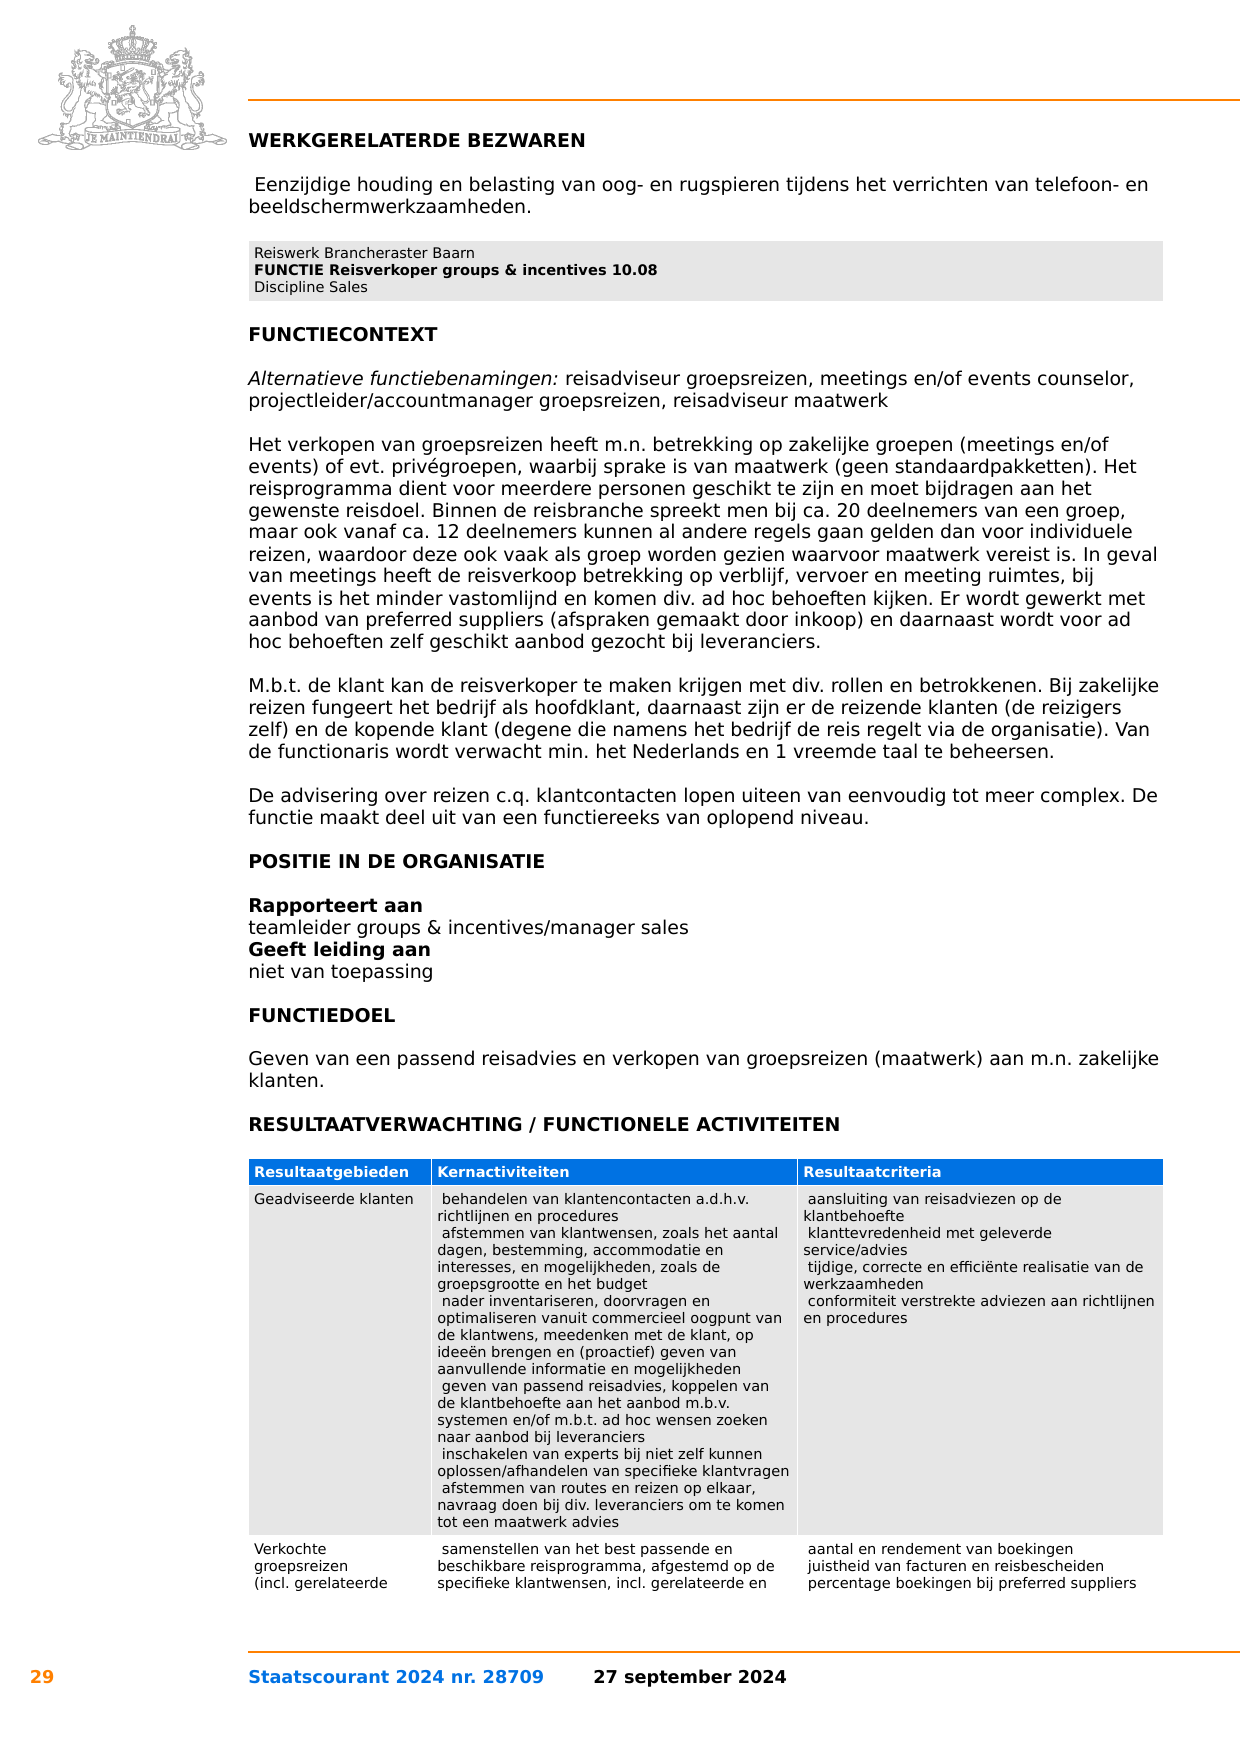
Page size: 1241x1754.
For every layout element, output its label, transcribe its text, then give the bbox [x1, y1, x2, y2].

table_cell ­ samenstellen van het best passende en beschikbare reisprogramma, afgestemd op de specifieke klantwensen, incl. gerelateerde en [432, 1536, 797, 1597]
table_header Kernactiviteiten [432, 1159, 797, 1185]
subtitle WERKGERELATERDE BEZWAREN [248, 130, 1163, 152]
table_cell ­ aansluiting van reisadviezen op de klantbehoefte ­ klanttevredenheid met geleverde service/advies ­ tijdige, correcte en efficiënte realisatie van de werkzaamheden ­ conformiteit verstrekte adviezen aan richtlijnen en procedures [798, 1186, 1163, 1535]
table_header Resultaatgebieden [249, 1159, 431, 1185]
table_cell Geadviseerde klanten [249, 1186, 431, 1535]
text Rapporteert aan [248, 895, 1163, 917]
table_cell ­ behandelen van klantencontacten a.d.h.v. richtlijnen en procedures ­ afstemmen van klantwensen, zoals het aantal dagen, bestemming, accommodatie en interesses, en mogelijkheden, zoals de groepsgrootte en het budget ­ nader inventariseren, doorvragen en optimaliseren vanuit commercieel oogpunt van de klantwens, meedenken met de klant, op ideeën brengen en (proactief) geven van aanvullende informatie en mogelijkheden ­ geven van passend reisadvies, koppelen van de klantbehoefte aan het aanbod m.b.v. systemen en/of m.b.t. ad hoc wensen zoeken naar aanbod bij leveranciers ­ inschakelen van experts bij niet zelf kunnen oplossen/afhandelen van specifieke klantvragen ­ afstemmen van routes en reizen op elkaar, navraag doen bij div. leveranciers om te komen tot een maatwerk advies [432, 1186, 797, 1535]
text M.b.t. de klant kan de reisverkoper te maken krijgen met div. rollen en betrokkenen. Bij zakelijke reizen fungeert het bedrijf als hoofdklant, daarnaast zijn er de reizende klanten (de reizigers zelf) en de kopende klant (degene die namens het bedrijf de reis regelt via de organisatie). Van de functionaris wordt verwacht min. het Nederlands en 1 vreemde taal te beheersen. [248, 675, 1163, 763]
text Het verkopen van groepsreizen heeft m.n. betrekking op zakelijke groepen (meetings en/of events) of evt. privégroepen, waarbij sprake is van maatwerk (geen standaardpakketten). Het reisprogramma dient voor meerdere personen geschikt te zijn en moet bijdragen aan het gewenste reisdoel. Binnen de reisbranche spreekt men bij ca. 20 deelnemers van een groep, maar ook vanaf ca. 12 deelnemers kunnen al andere regels gaan gelden dan voor individuele reizen, waardoor deze ook vaak als groep worden gezien waarvoor maatwerk vereist is. In geval van meetings heeft de reisverkoop betrekking op verblijf, vervoer en meeting ruimtes, bij events is het minder vastomlijnd en komen div. ad hoc behoeften kijken. Er wordt gewerkt met aanbod van preferred suppliers (afspraken gemaakt door inkoop) en daarnaast wordt voor ad hoc behoeften zelf geschikt aanbod gezocht bij leveranciers. [248, 433, 1163, 653]
text niet van toepassing [248, 961, 1163, 983]
text De advisering over reizen c.q. klantcontacten lopen uiteen van eenvoudig tot meer complex. De functie maakt deel uit van een functiereeks van oplopend niveau. [248, 785, 1163, 829]
text Alternatieve functiebenamingen: reisadviseur groepsreizen, meetings en/of events counselor, projectleider/accountmanager groepsreizen, reisadviseur maatwerk [248, 368, 1163, 412]
text ­ Eenzijdige houding en belasting van oog- en rugspieren tijdens het verrichten van telefoon- en beeldschermwerkzaamheden. [248, 174, 1163, 218]
table_cell Verkochte groepsreizen (incl. gerelateerde [249, 1536, 431, 1597]
text teamleider groups & incentives/manager sales [248, 917, 1163, 939]
table_cell ­ aantal en rendement van boekingen ­ juistheid van facturen en reisbescheiden ­ percentage boekingen bij preferred suppliers [798, 1536, 1163, 1597]
picture [38, 25, 227, 150]
subtitle FUNCTIEDOEL [248, 1004, 1163, 1026]
text Geven van een passend reisadvies en verkopen van groepsreizen (maatwerk) aan m.n. zakelijke klanten. [248, 1048, 1163, 1092]
subtitle RESULTAATVERWACHTING / FUNCTIONELE ACTIVITEITEN [248, 1114, 1163, 1136]
subtitle POSITIE IN DE ORGANISATIE [248, 851, 1163, 873]
table_header Reiswerk Brancheraster Baarn FUNCTIE Reisverkoper groups & incentives 10.08 Discipline Sales [249, 241, 1163, 301]
table_header Resultaatcriteria [798, 1159, 1163, 1185]
subtitle FUNCTIECONTEXT [248, 324, 1163, 346]
text Geeft leiding aan [248, 939, 1163, 961]
